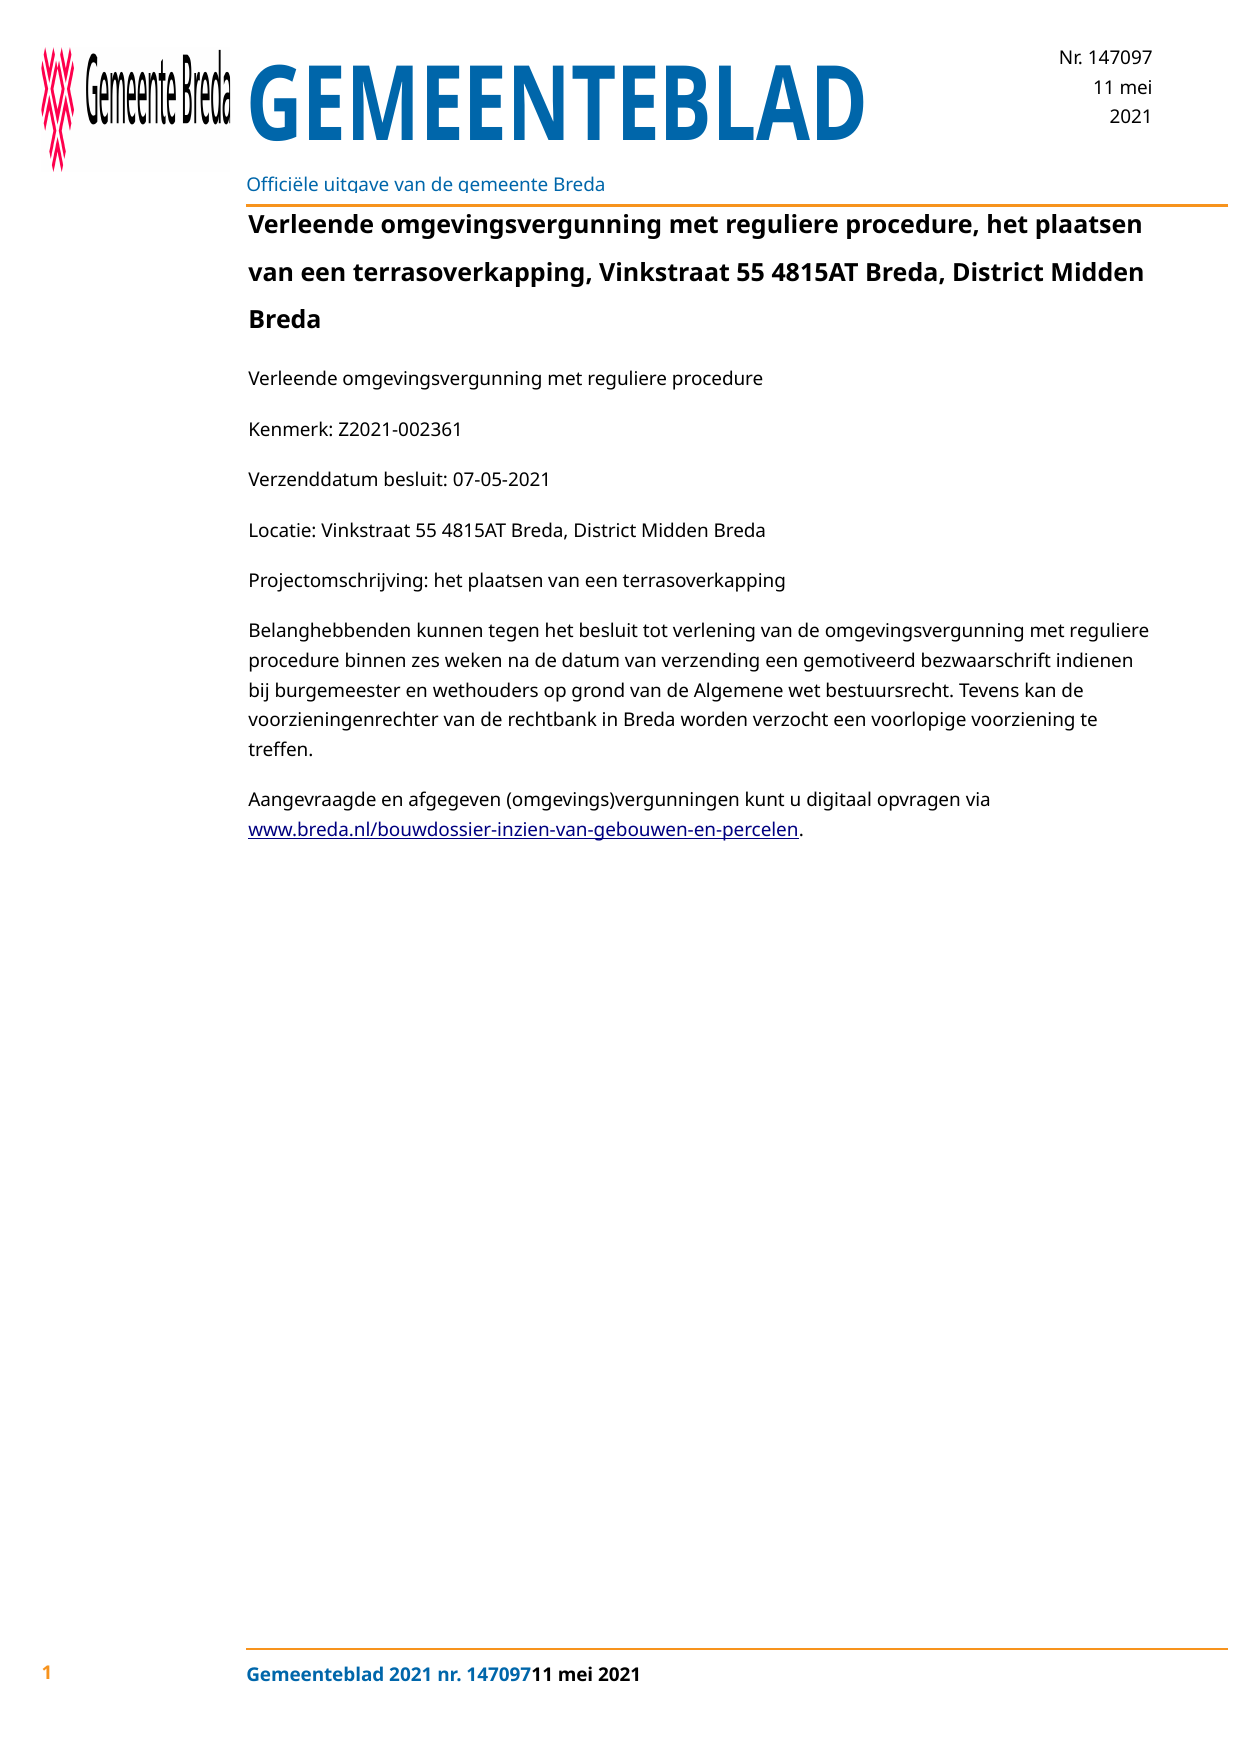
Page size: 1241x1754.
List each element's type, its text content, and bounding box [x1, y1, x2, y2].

text Verzenddatum besluit: 07-05-2021 [248, 466, 1152, 492]
text Verleende omgevingsvergunning met reguliere procedure, het plaatsen van een terrasoverkapping, Vinkstraat 55 4815AT Breda, District Midden Breda [248, 207, 1152, 336]
text Projectomschrijving: het plaatsen van een terrasoverkapping [248, 567, 1152, 593]
text Belanghebbenden kunnen tegen het besluit tot verlening van de omgevingsvergunning met reguliere procedure binnen zes weken na de datum van verzending een gemotiveerd bezwaarschrift indienen bij burgemeester en wethouders op grond van de Algemene wet bestuursrecht. Tevens kan de voorzieningenrechter van de rechtbank in Breda worden verzocht een voorlopige voorziening te treffen. [248, 618, 1152, 762]
text Verleende omgevingsvergunning met reguliere procedure [248, 366, 1152, 391]
text Locatie: Vinkstraat 55 4815AT Breda, District Midden Breda [248, 517, 1152, 542]
text Aangevraagde en afgegeven (omgevings)vergunningen kunt u digitaal opvragen via www.breda.nl/bouwdossier-inzien-van-gebouwen-en-percelen. [248, 786, 1152, 842]
picture [41, 47, 231, 172]
text Kenmerk: Z2021-002361 [248, 416, 1152, 442]
